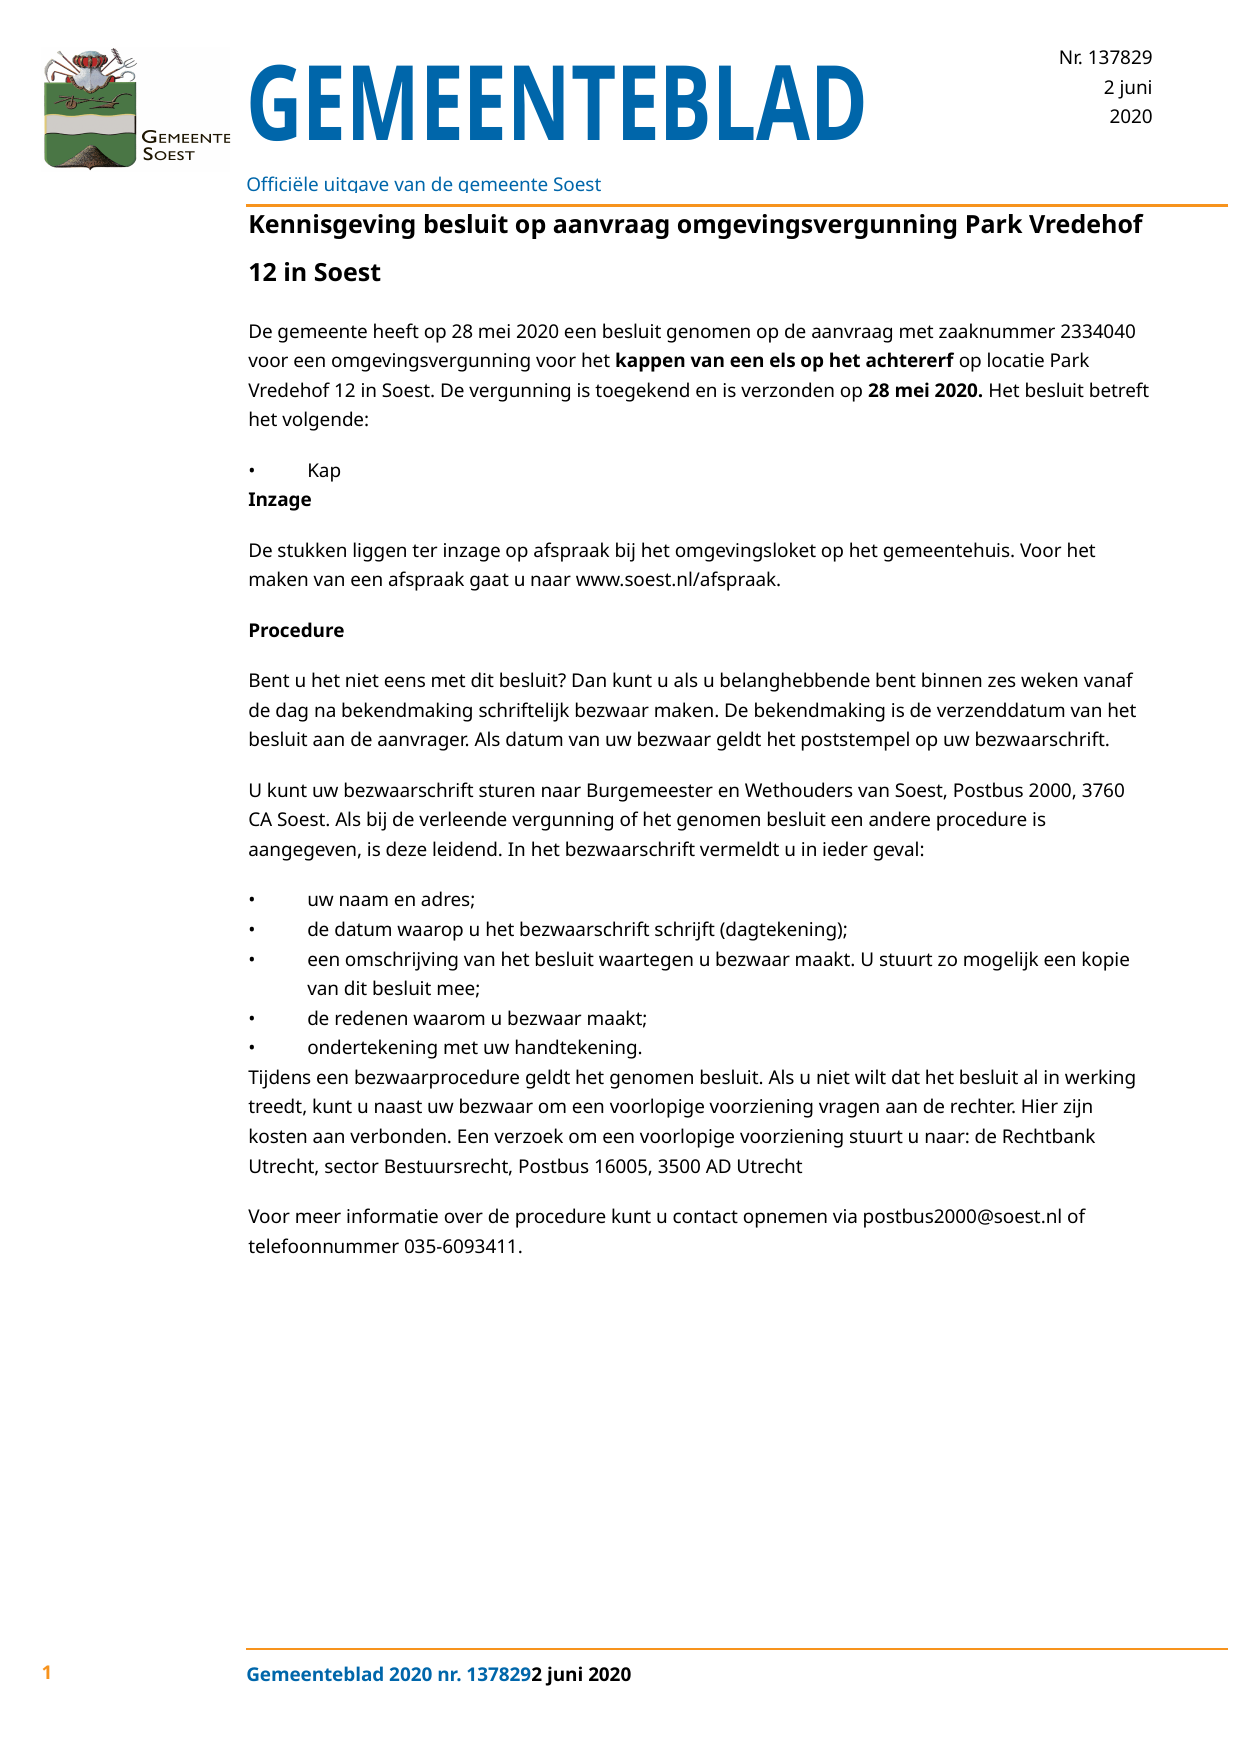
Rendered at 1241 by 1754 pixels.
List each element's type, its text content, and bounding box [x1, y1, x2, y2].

list Kap [248, 457, 1152, 483]
text Tijdens een bezwaarprocedure geldt het genomen besluit. Als u niet wilt dat het besluit al in werking treedt, kunt u naast uw bezwaar om een voorlopige voorziening vragen aan de rechter. Hier zijn kosten aan verbonden. Een verzoek om een voorlopige voorziening stuurt u naar: de Rechtbank Utrecht, sector Bestuursrecht, Postbus 16005, 3500 AD Utrecht [248, 1064, 1152, 1179]
list de datum waarop u het bezwaarschrift schrijft (dagtekening); [248, 916, 1152, 942]
text De gemeente heeft op 28 mei 2020 een besluit genomen op de aanvraag met zaaknummer 2334040 voor een omgevingsvergunning voor het kappen van een els op het achtererf op locatie Park Vredehof 12 in Soest. De vergunning is toegekend en is verzonden op 28 mei 2020. Het besluit betreft het volgende: [248, 318, 1152, 432]
list ondertekening met uw handtekening. [248, 1034, 1152, 1060]
text Bent u het niet eens met dit besluit? Dan kunt u als u belanghebbende bent binnen zes weken vanaf de dag na bekendmaking schriftelijk bezwaar maken. De bekendmaking is de verzenddatum van het besluit aan de aanvrager. Als datum van uw bezwaar geldt het poststempel op uw bezwaarschrift. [248, 667, 1152, 752]
text Inzage [248, 487, 1152, 512]
picture [41, 47, 231, 172]
list een omschrijving van het besluit waartegen u bezwaar maakt. U stuurt zo mogelijk een kopie van dit besluit mee; [248, 946, 1152, 1001]
text De stukken liggen ter inzage op afspraak bij het omgevingsloket op het gemeentehuis. Voor het maken van een afspraak gaat u naar www.soest.nl/afspraak. [248, 537, 1152, 592]
text Procedure [248, 617, 1152, 643]
list uw naam en adres; [248, 887, 1152, 912]
text Voor meer informatie over de procedure kunt u contact opnemen via postbus2000@soest.nl of telefoonnummer 035-6093411. [248, 1203, 1152, 1259]
text Kennisgeving besluit op aanvraag omgevingsvergunning Park Vredehof 12 in Soest [248, 207, 1152, 288]
list de redenen waarom u bezwaar maakt; [248, 1005, 1152, 1031]
text U kunt uw bezwaarschrift sturen naar Burgemeester en Wethouders van Soest, Postbus 2000, 3760 CA Soest. Als bij de verleende vergunning of het genomen besluit een andere procedure is aangegeven, is deze leidend. In het bezwaarschrift vermeldt u in ieder geval: [248, 777, 1152, 862]
